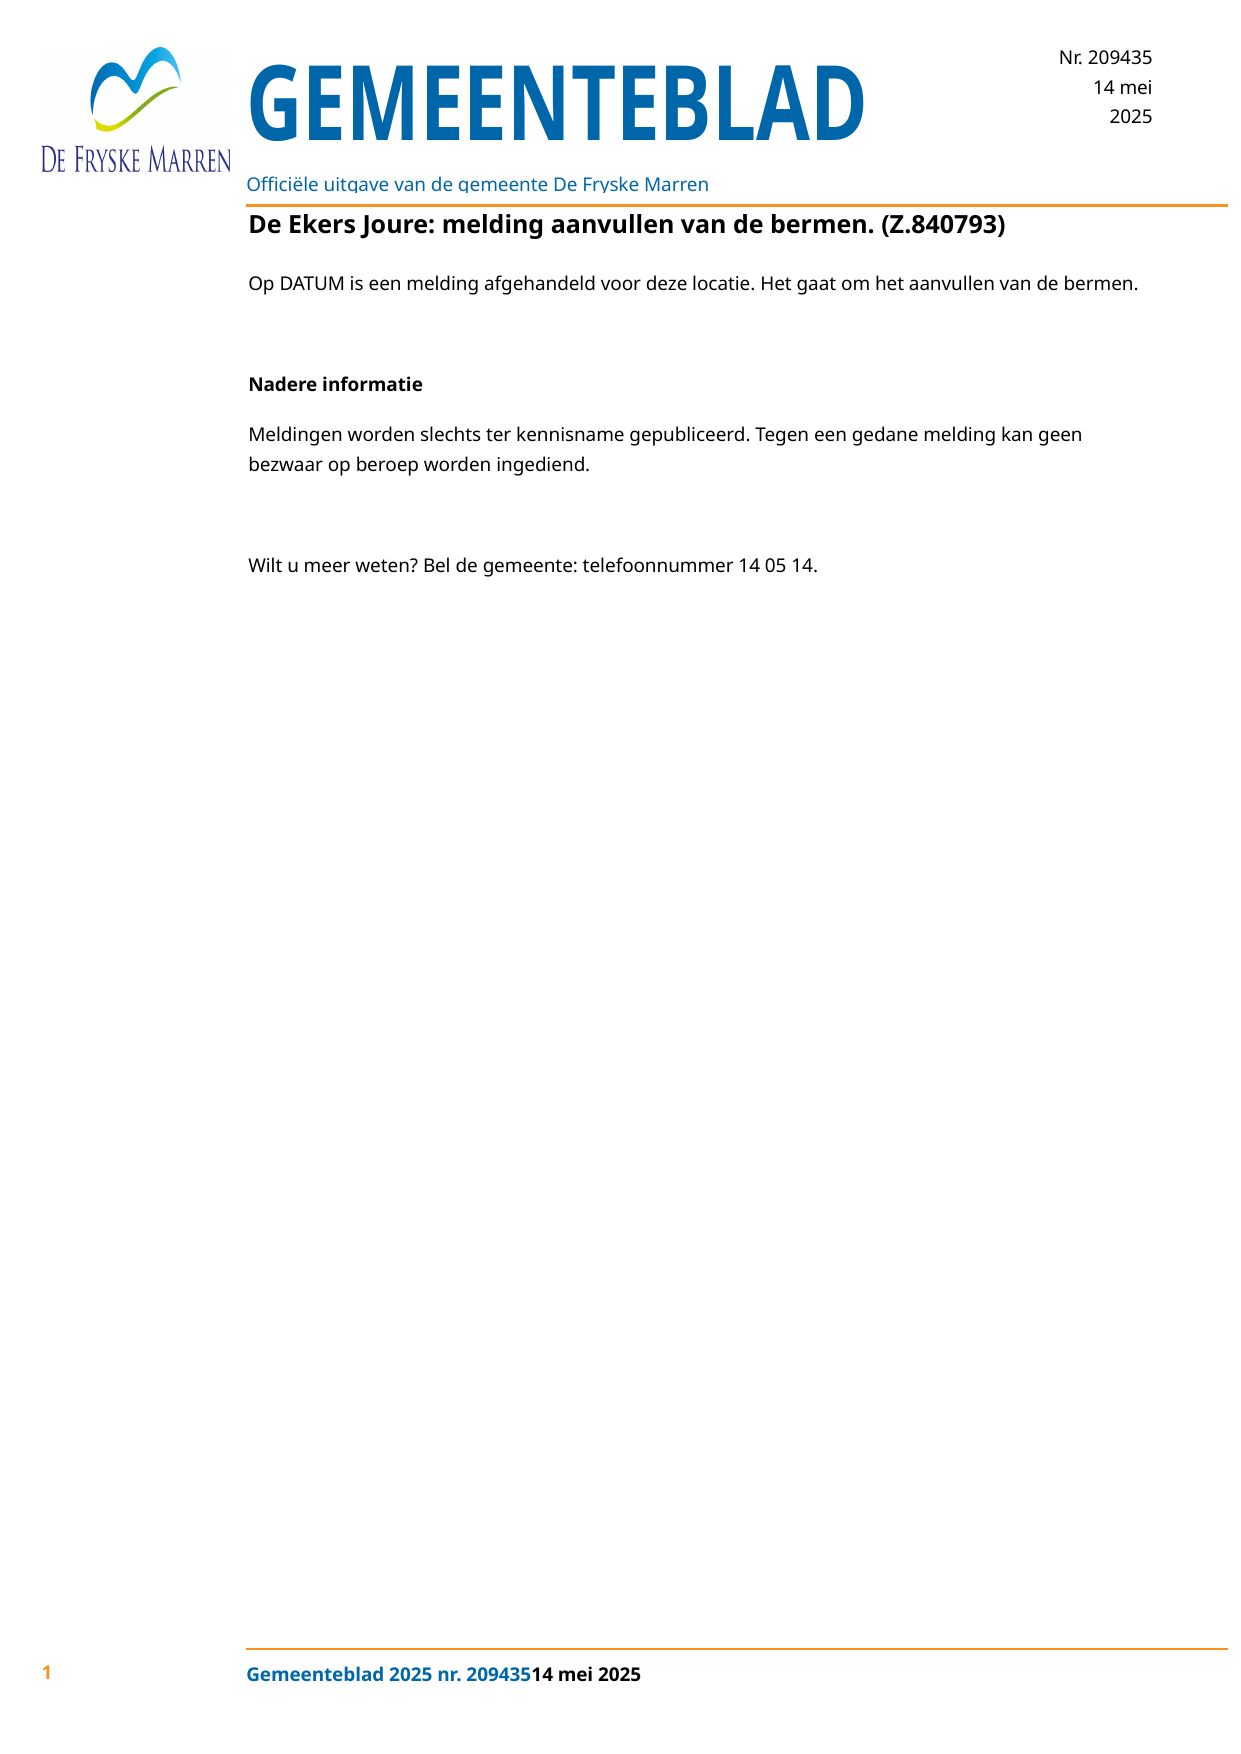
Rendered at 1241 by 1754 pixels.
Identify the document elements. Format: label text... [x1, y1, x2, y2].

text De Ekers Joure: melding aanvullen van de bermen. (Z.840793) [248, 207, 1152, 241]
text Nadere informatie [248, 371, 1152, 397]
picture [41, 47, 231, 172]
text Op DATUM is een melding afgehandeld voor deze locatie. Het gaat om het aanvullen van de bermen. [248, 270, 1152, 296]
text Meldingen worden slechts ter kennisname gepubliceerd. Tegen een gedane melding kan geen bezwaar op beroep worden ingediend. [248, 422, 1152, 477]
text Wilt u meer weten? Bel de gemeente: telefoonnummer 14 05 14. [248, 552, 1152, 578]
